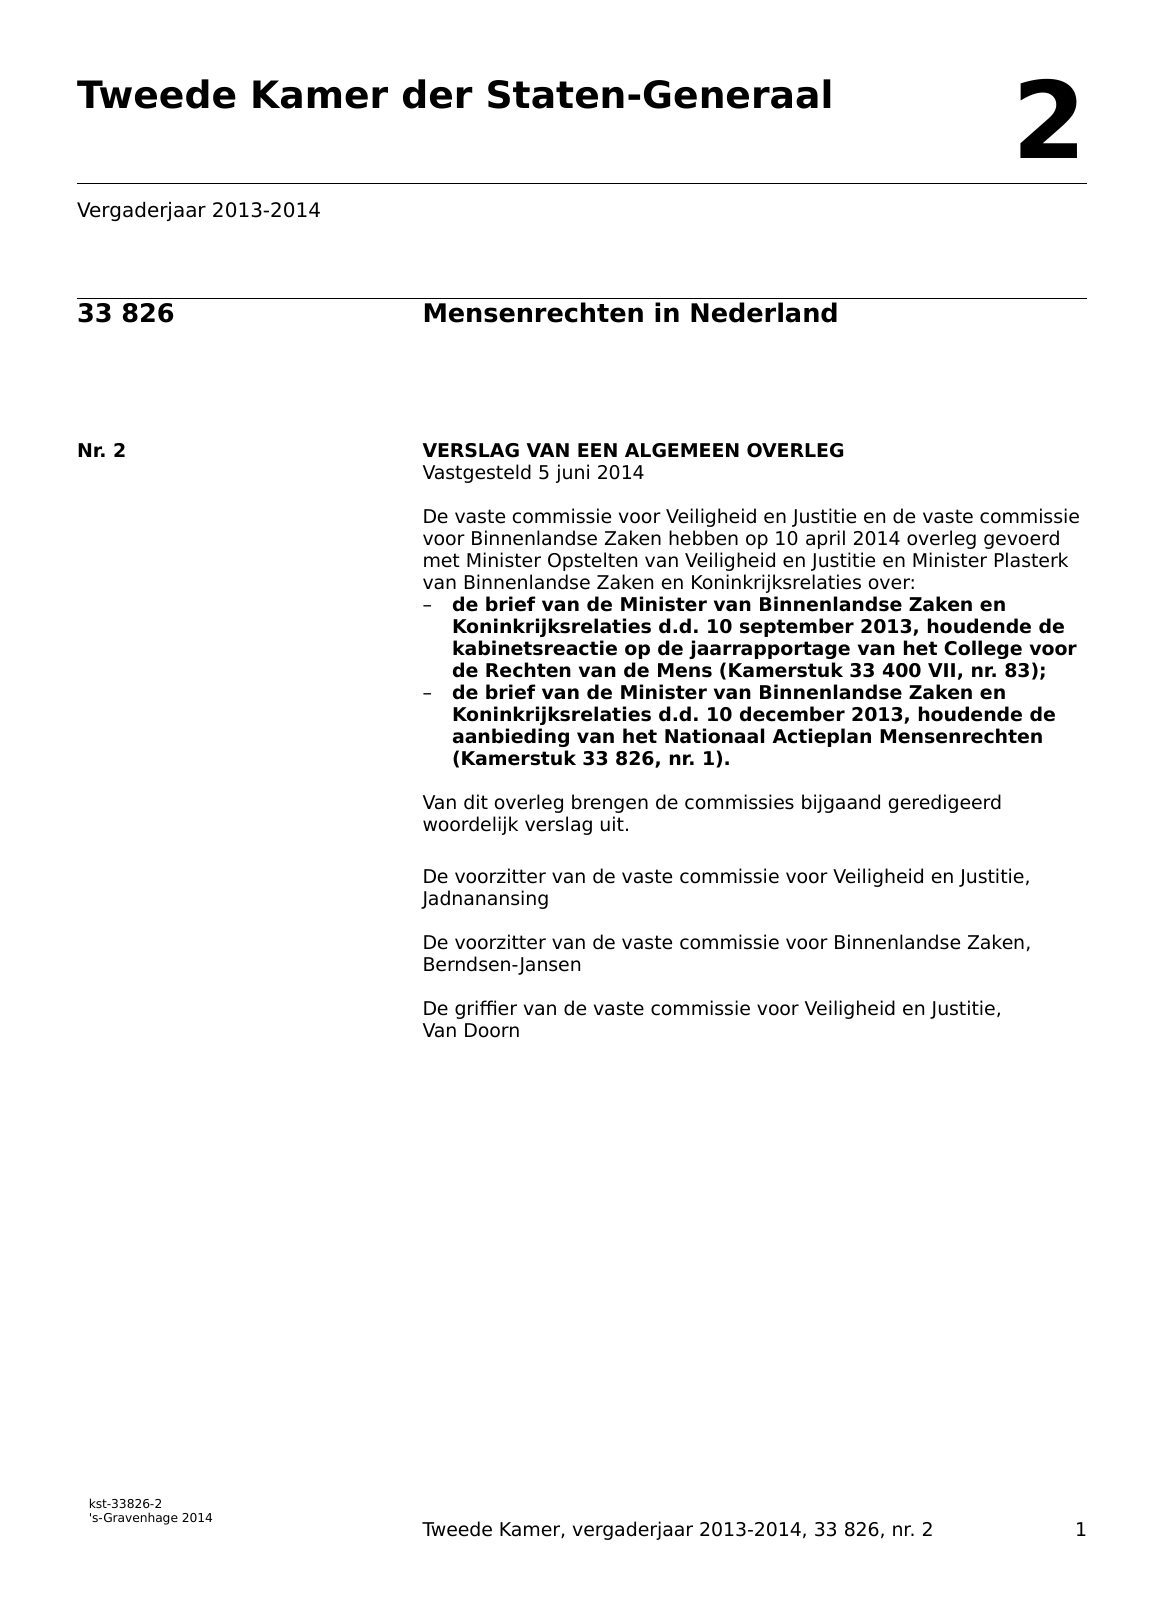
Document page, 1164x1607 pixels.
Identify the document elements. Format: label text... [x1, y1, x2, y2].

text – de brief van de Minister van Binnenlandse Zaken en Koninkrijksrelaties d.d. 10 september 2013, houdende de kabinetsreactie op de jaarrapportage van het College voor de Rechten van de Mens (Kamerstuk 33 400 VII, nr. 83); [422, 594, 1087, 682]
text De voorzitter van de vaste commissie voor Veiligheid en Justitie, Jadnanansing [422, 866, 1087, 910]
text De vaste commissie voor Veiligheid en Justitie en de vaste commissie voor Binnenlandse Zaken hebben op 10 april 2014 overleg gevoerd met Minister Opstelten van Veiligheid en Justitie en Minister Plasterk van Binnenlandse Zaken en Koninkrijksrelaties over: [422, 506, 1087, 594]
subtitle 33 826 Mensenrechten in Nederland [77, 299, 1087, 329]
text 's-Gravenhage 2014 [88, 1511, 323, 1525]
text kst-33826-2 [88, 1497, 323, 1511]
text De griffier van de vaste commissie voor Veiligheid en Justitie, Van Doorn [422, 998, 1087, 1042]
table_cell Vergaderjaar 2013-2014 [77, 184, 1087, 298]
text – de brief van de Minister van Binnenlandse Zaken en Koninkrijksrelaties d.d. 10 december 2013, houdende de aanbieding van het Nationaal Actieplan Mensenrechten (Kamerstuk 33 826, nr. 1). [422, 682, 1087, 769]
subtitle Nr. 2 VERSLAG VAN EEN ALGEMEEN OVERLEG [77, 440, 1087, 462]
text Van dit overleg brengen de commissies bijgaand geredigeerd woordelijk verslag uit. [422, 792, 1087, 836]
table_header Tweede Kamer der Staten-Generaal [77, 59, 886, 183]
text Vastgesteld 5 juni 2014 [422, 462, 1087, 484]
table_header 2 [886, 59, 1087, 183]
text De voorzitter van de vaste commissie voor Binnenlandse Zaken, Berndsen-Jansen [422, 932, 1087, 976]
